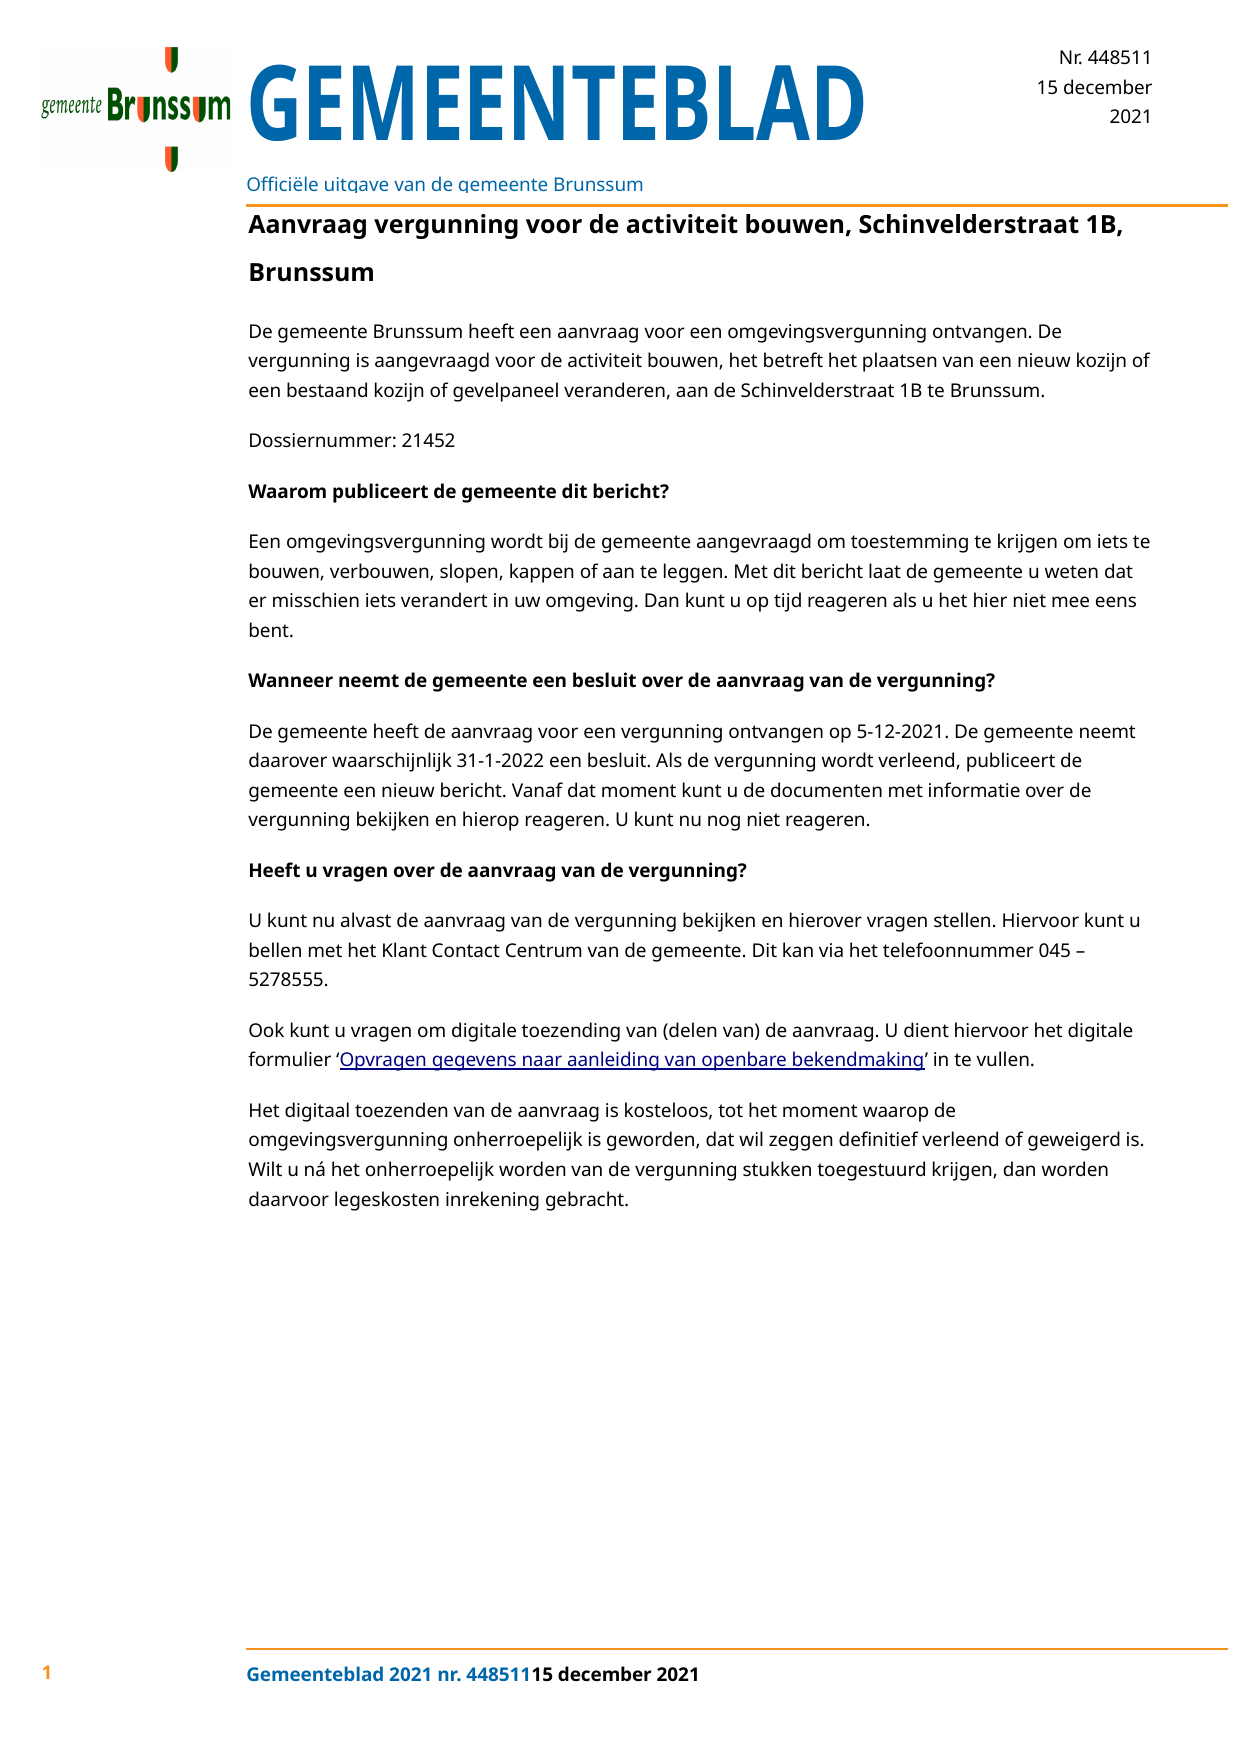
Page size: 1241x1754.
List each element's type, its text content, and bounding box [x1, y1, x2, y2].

text Heeft u vragen over de aanvraag van de vergunning? [248, 857, 1152, 883]
text Ook kunt u vragen om digitale toezending van (delen van) de aanvraag. U dient hiervoor het digitale formulier ‘Opvragen gegevens naar aanleiding van openbare bekendmaking’ in te vullen. [248, 1017, 1152, 1072]
text Waarom publiceert de gemeente dit bericht? [248, 478, 1152, 504]
text De gemeente heeft de aanvraag voor een vergunning ontvangen op 5-12-2021. De gemeente neemt daarover waarschijnlijk 31-1-2022 een besluit. Als de vergunning wordt verleend, publiceert de gemeente een nieuw bericht. Vanaf dat moment kunt u de documenten met informatie over de vergunning bekijken en hierop reageren. U kunt nu nog niet reageren. [248, 718, 1152, 832]
text Het digitaal toezenden van de aanvraag is kosteloos, tot het moment waarop de omgevingsvergunning onherroepelijk is geworden, dat wil zeggen definitief verleend of geweigerd is. Wilt u ná het onherroepelijk worden van de vergunning stukken toegestuurd krijgen, dan worden daarvoor legeskosten inrekening gebracht. [248, 1097, 1152, 1212]
text Dossiernummer: 21452 [248, 427, 1152, 453]
text Aanvraag vergunning voor de activiteit bouwen, Schinvelderstraat 1B, Brunssum [248, 207, 1152, 288]
picture [41, 47, 231, 172]
text Wanneer neemt de gemeente een besluit over de aanvraag van de vergunning? [248, 667, 1152, 693]
text Een omgevingsvergunning wordt bij de gemeente aangevraagd om toestemming te krijgen om iets te bouwen, verbouwen, slopen, kappen of aan te leggen. Met dit bericht laat de gemeente u weten dat er misschien iets verandert in uw omgeving. Dan kunt u op tijd reageren als u het hier niet mee eens bent. [248, 528, 1152, 643]
text De gemeente Brunssum heeft een aanvraag voor een omgevingsvergunning ontvangen. De vergunning is aangevraagd voor de activiteit bouwen, het betreft het plaatsen van een nieuw kozijn of een bestaand kozijn of gevelpaneel veranderen, aan de Schinvelderstraat 1B te Brunssum. [248, 318, 1152, 403]
text U kunt nu alvast de aanvraag van de vergunning bekijken en hierover vragen stellen. Hiervoor kunt u bellen met het Klant Contact Centrum van de gemeente. Dit kan via het telefoonnummer 045 – 5278555. [248, 907, 1152, 992]
